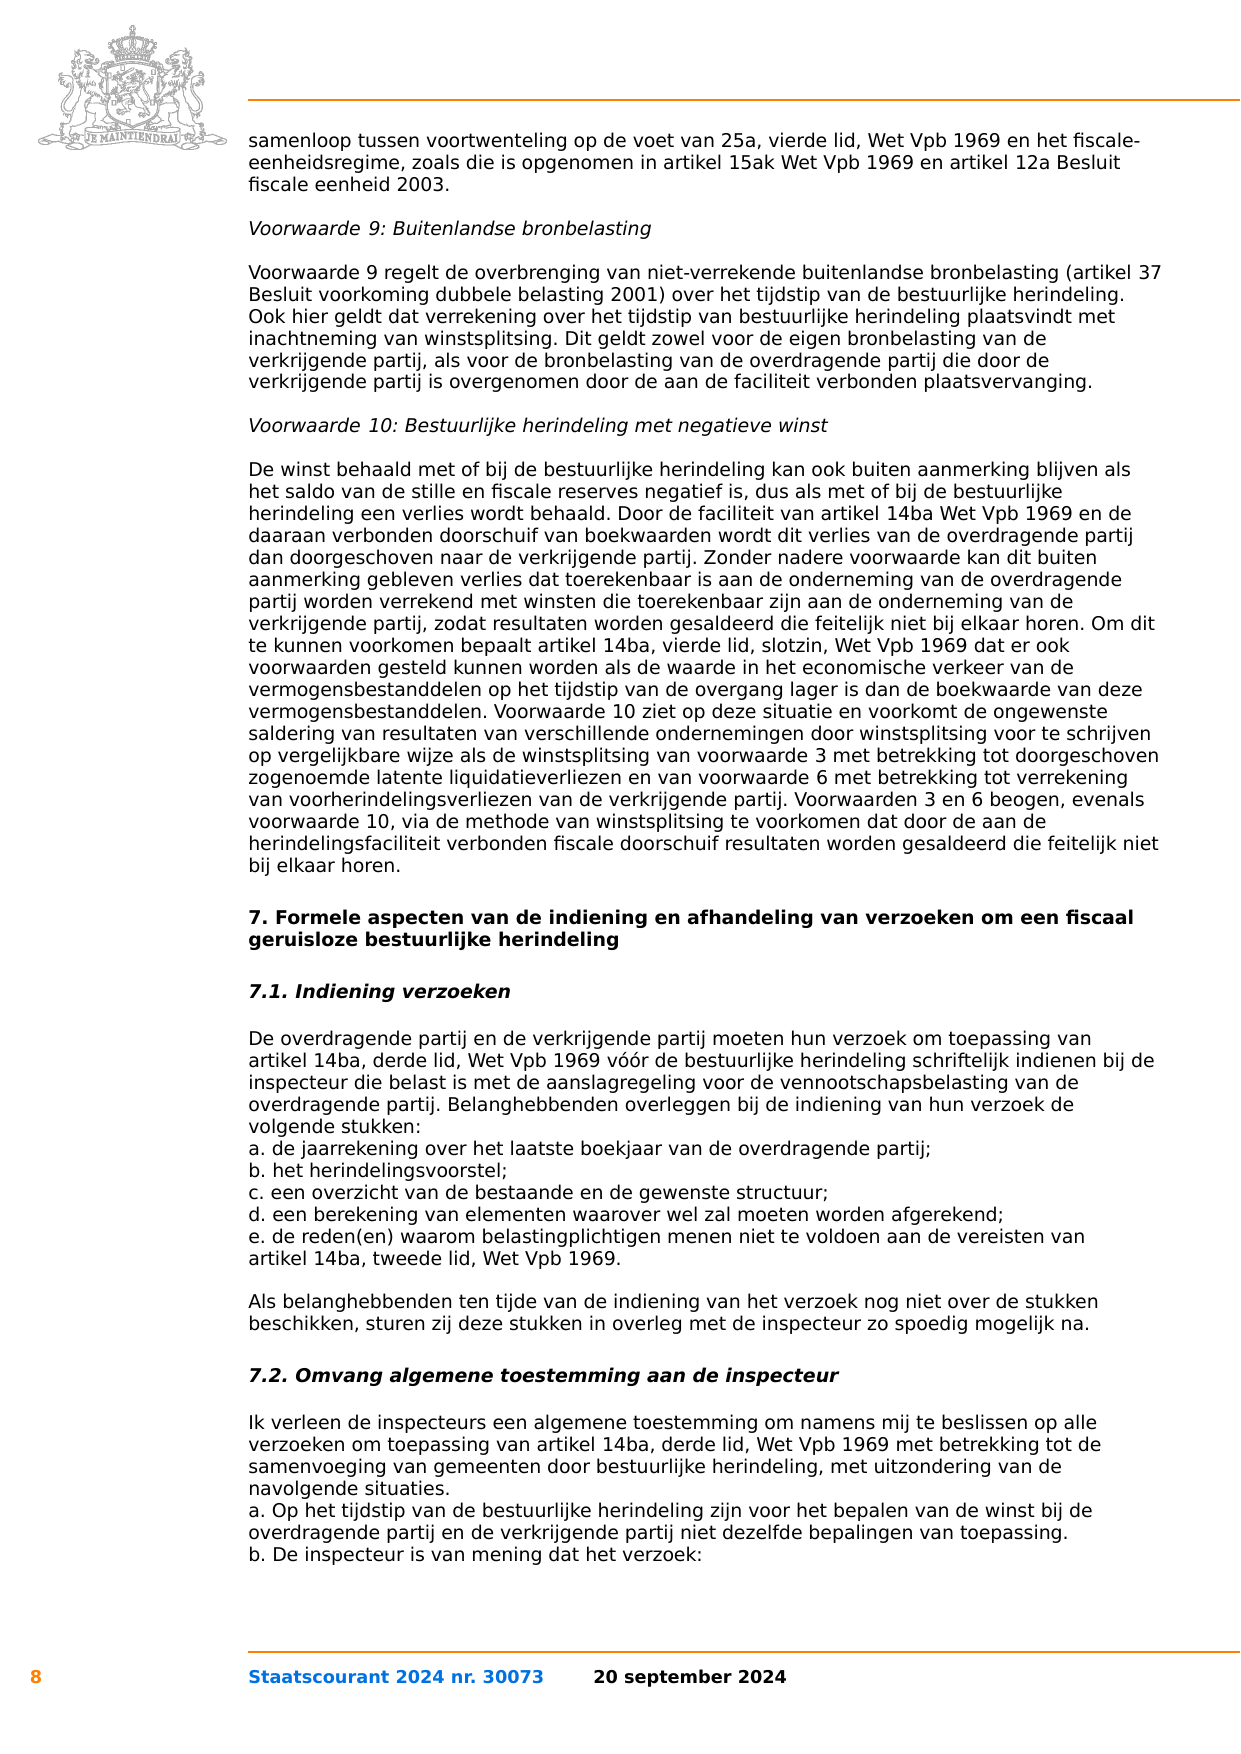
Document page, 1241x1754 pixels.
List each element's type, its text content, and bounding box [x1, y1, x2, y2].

text Ik verleen de inspecteurs een algemene toestemming om namens mij te beslissen op alle verzoeken om toepassing van artikel 14ba, derde lid, Wet Vpb 1969 met betrekking tot de samenvoeging van gemeenten door bestuurlijke herindeling, met uitzondering van de navolgende situaties. [248, 1412, 1163, 1500]
text Als belanghebbenden ten tijde van de indiening van het verzoek nog niet over de stukken beschikken, sturen zij deze stukken in overleg met de inspecteur zo spoedig mogelijk na. [248, 1291, 1163, 1335]
subtitle 7.2. Omvang algemene toestemming aan de inspecteur [248, 1365, 1163, 1387]
picture [38, 25, 227, 150]
text b. De inspecteur is van mening dat het verzoek: [248, 1544, 1163, 1566]
subtitle 7.1. Indiening verzoeken [248, 981, 1163, 1003]
text e. de reden(en) waarom belastingplichtigen menen niet te voldoen aan de vereisten van artikel 14ba, tweede lid, Wet Vpb 1969. [248, 1226, 1163, 1269]
text a. de jaarrekening over het laatste boekjaar van de overdragende partij; [248, 1138, 1163, 1159]
text samenloop tussen voortwenteling op de voet van 25a, vierde lid, Wet Vpb 1969 en het fiscale-eenheidsregime, zoals die is opgenomen in artikel 15ak Wet Vpb 1969 en artikel 12a Besluit fiscale eenheid 2003. [248, 130, 1163, 196]
subtitle 7. Formele aspecten van de indiening en afhandeling van verzoeken om een fiscaal geruisloze bestuurlijke herindeling [248, 907, 1163, 951]
text b. het herindelingsvoorstel; [248, 1159, 1163, 1182]
text De winst behaald met of bij de bestuurlijke herindeling kan ook buiten aanmerking blijven als het saldo van de stille en fiscale reserves negatief is, dus als met of bij de bestuurlijke herindeling een verlies wordt behaald. Door de faciliteit van artikel 14ba Wet Vpb 1969 en de daaraan verbonden doorschuif van boekwaarden wordt dit verlies van de overdragende partij dan doorgeschoven naar de verkrijgende partij. Zonder nadere voorwaarde kan dit buiten aanmerking gebleven verlies dat toerekenbaar is aan de onderneming van de overdragende partij worden verrekend met winsten die toerekenbaar zijn aan de onderneming van de verkrijgende partij, zodat resultaten worden gesaldeerd die feitelijk niet bij elkaar horen. Om dit te kunnen voorkomen bepaalt artikel 14ba, vierde lid, slotzin, Wet Vpb 1969 dat er ook voorwaarden gesteld kunnen worden als de waarde in het economische verkeer van de vermogensbestanddelen op het tijdstip van de overgang lager is dan de boekwaarde van deze vermogensbestanddelen. Voorwaarde 10 ziet op deze situatie en voorkomt de ongewenste saldering van resultaten van verschillende ondernemingen door winstsplitsing voor te schrijven op vergelijkbare wijze als de winstsplitsing van voorwaarde 3 met betrekking tot doorgeschoven zogenoemde latente liquidatieverliezen en van voorwaarde 6 met betrekking tot verrekening van voorherindelingsverliezen van de verkrijgende partij. Voorwaarden 3 en 6 beogen, evenals voorwaarde 10, via de methode van winstsplitsing te voorkomen dat door de aan de herindelingsfaciliteit verbonden fiscale doorschuif resultaten worden gesaldeerd die feitelijk niet bij elkaar horen. [248, 459, 1163, 877]
text Voorwaarde 9 regelt de overbrenging van niet-verrekende buitenlandse bronbelasting (artikel 37 Besluit voorkoming dubbele belasting 2001) over het tijdstip van de bestuurlijke herindeling. Ook hier geldt dat verrekening over het tijdstip van bestuurlijke herindeling plaatsvindt met inachtneming van winstsplitsing. Dit geldt zowel voor de eigen bronbelasting van de verkrijgende partij, als voor de bronbelasting van de overdragende partij die door de verkrijgende partij is overgenomen door de aan de faciliteit verbonden plaatsvervanging. [248, 262, 1163, 393]
subtitle Voorwaarde 9: Buitenlandse bronbelasting [248, 218, 1163, 240]
text c. een overzicht van de bestaande en de gewenste structuur; [248, 1182, 1163, 1203]
subtitle Voorwaarde 10: Bestuurlijke herindeling met negatieve winst [248, 415, 1163, 437]
text De overdragende partij en de verkrijgende partij moeten hun verzoek om toepassing van artikel 14ba, derde lid, Wet Vpb 1969 vóór de bestuurlijke herindeling schriftelijk indienen bij de inspecteur die belast is met de aanslagregeling voor de vennootschapsbelasting van de overdragende partij. Belanghebbenden overleggen bij de indiening van hun verzoek de volgende stukken: [248, 1028, 1163, 1138]
text d. een berekening van elementen waarover wel zal moeten worden afgerekend; [248, 1203, 1163, 1226]
text a. Op het tijdstip van de bestuurlijke herindeling zijn voor het bepalen van de winst bij de overdragende partij en de verkrijgende partij niet dezelfde bepalingen van toepassing. [248, 1500, 1163, 1544]
